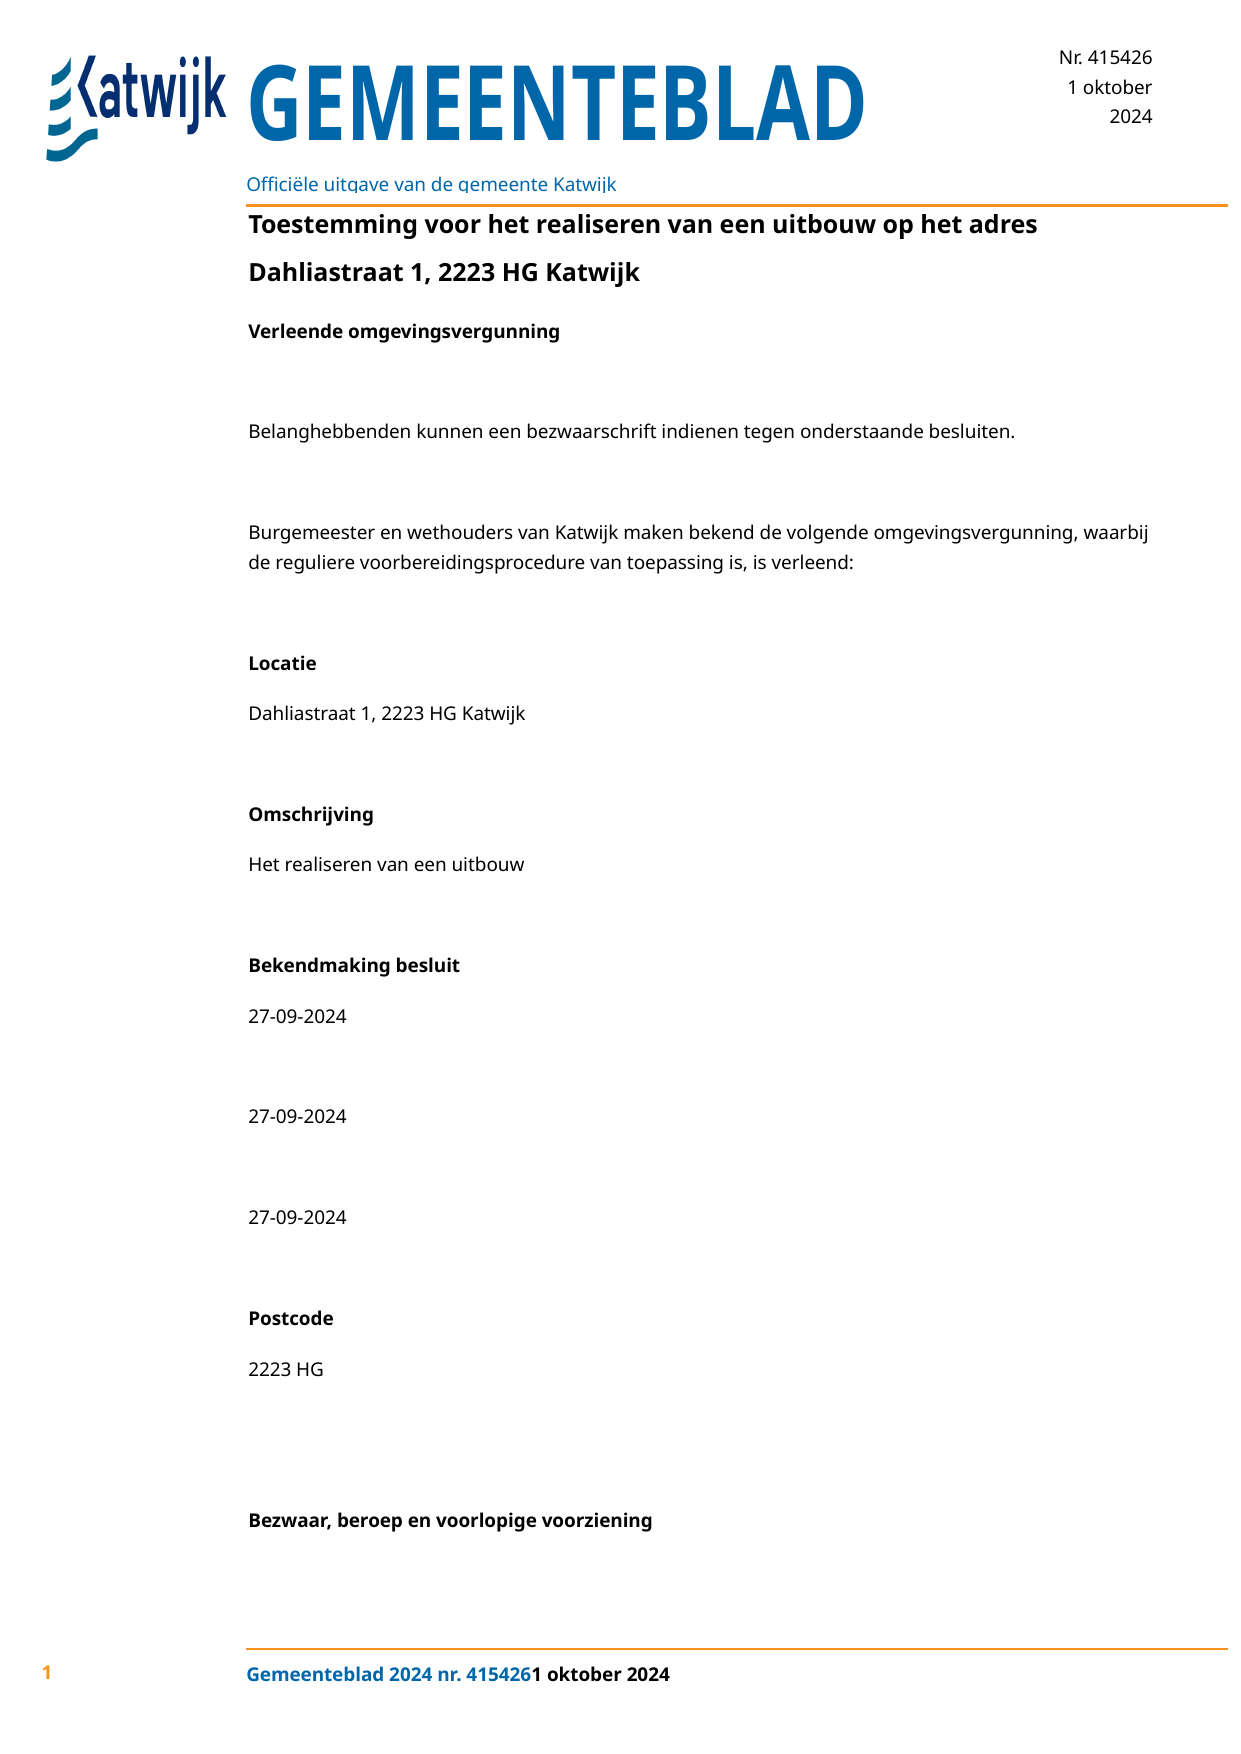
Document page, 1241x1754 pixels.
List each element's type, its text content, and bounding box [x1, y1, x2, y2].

text Bekendmaking besluit [248, 952, 1152, 978]
text Locatie [248, 650, 1152, 676]
text Postcode [248, 1305, 1152, 1331]
text Toestemming voor het realiseren van een uitbouw op het adres Dahliastraat 1, 2223 HG Katwijk [248, 207, 1152, 288]
text 27-09-2024 [248, 1104, 1152, 1129]
text Belanghebbenden kunnen een bezwaarschrift indienen tegen onderstaande besluiten. [248, 419, 1152, 444]
text Burgemeester en wethouders van Katwijk maken bekend de volgende omgevingsvergunning, waarbij de reguliere voorbereidingsprocedure van toepassing is, is verleend: [248, 519, 1152, 575]
text Omschrijving [248, 801, 1152, 827]
text Dahliastraat 1, 2223 HG Katwijk [248, 700, 1152, 726]
text Bezwaar, beroep en voorlopige voorziening [248, 1507, 1152, 1533]
text Verleende omgevingsvergunning [248, 318, 1152, 344]
text Het realiseren van een uitbouw [248, 852, 1152, 877]
text 2223 HG [248, 1356, 1152, 1382]
text 27-09-2024 [248, 1204, 1152, 1230]
picture [41, 47, 231, 172]
text 27-09-2024 [248, 1003, 1152, 1029]
